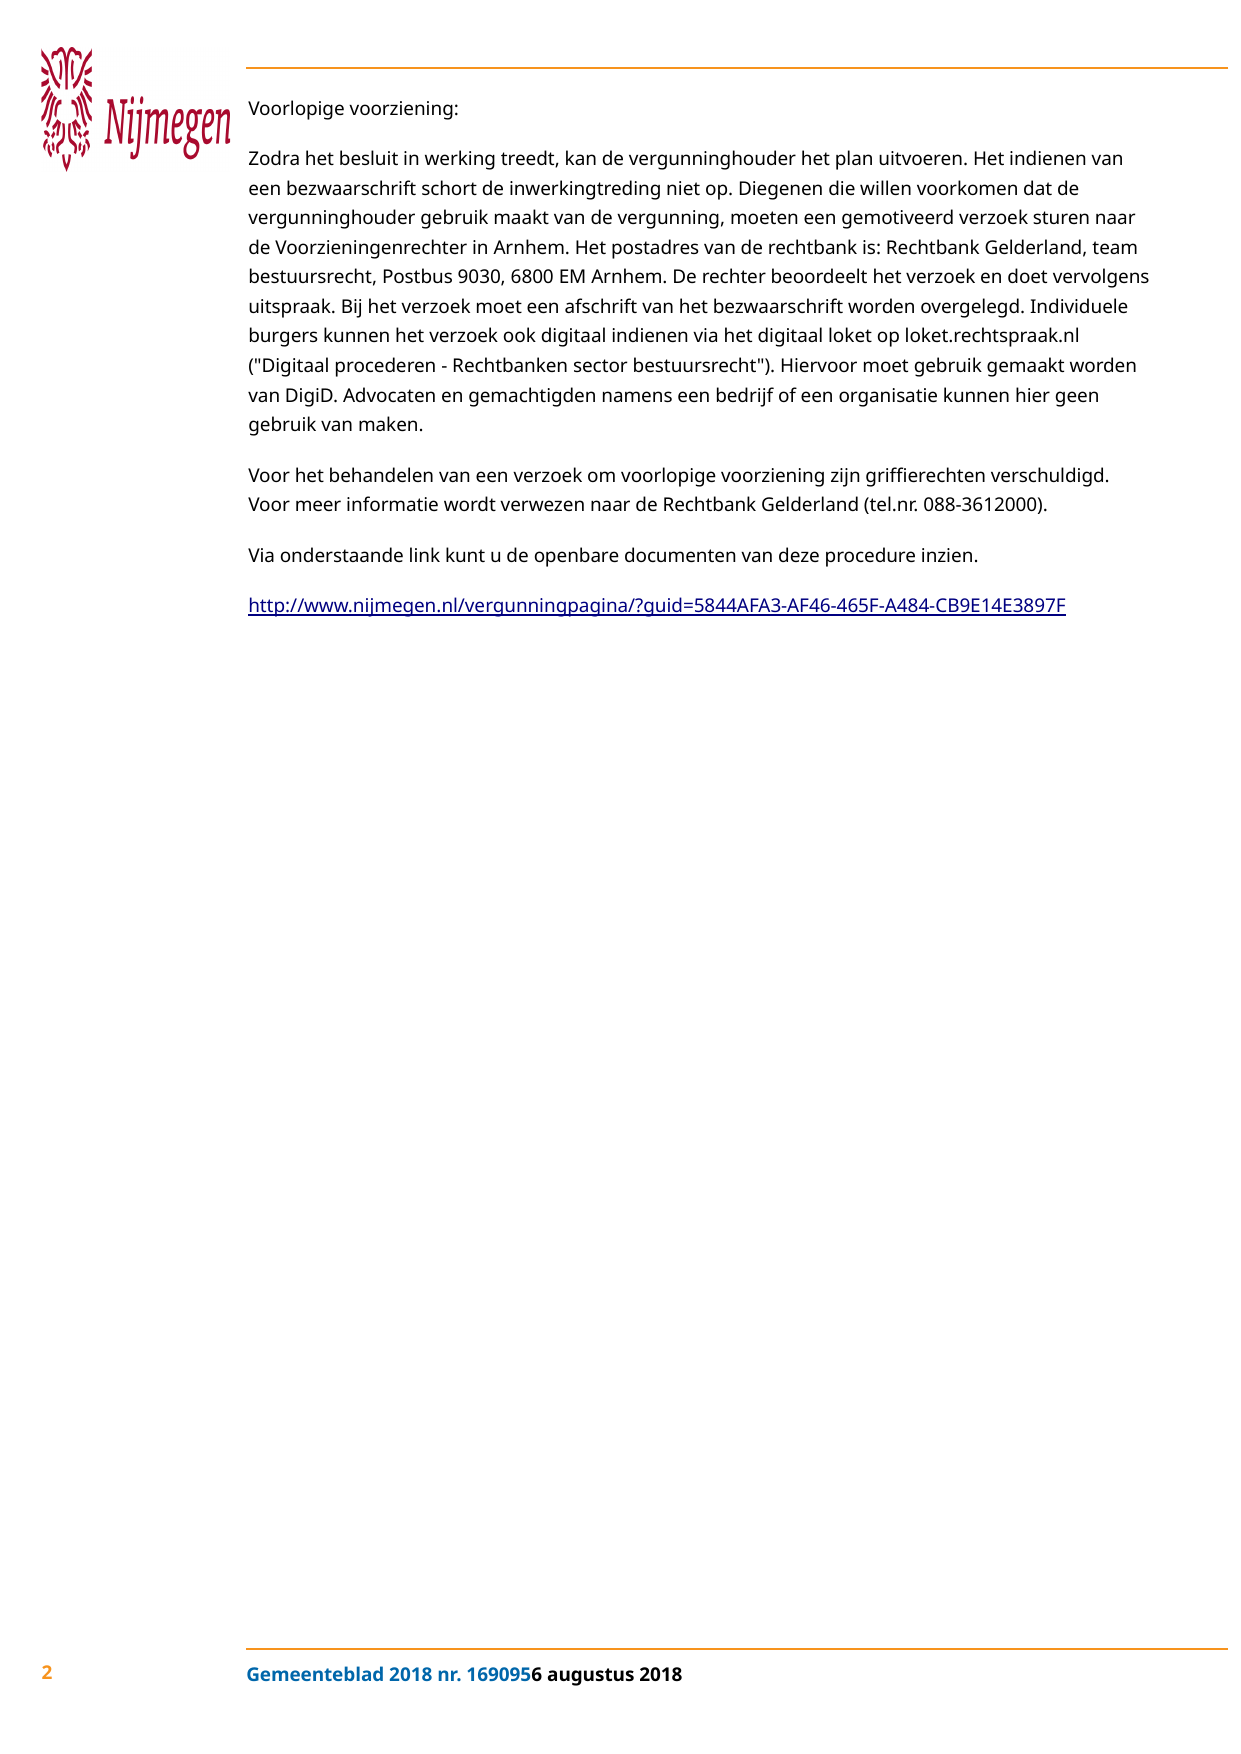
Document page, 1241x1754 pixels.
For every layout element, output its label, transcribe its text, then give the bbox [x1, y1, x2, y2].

text http://www.nijmegen.nl/vergunningpagina/?guid=5844AFA3-AF46-465F-A484-CB9E14E3897F [248, 592, 1152, 618]
text Voorlopige voorziening: [248, 95, 1152, 121]
picture [41, 47, 231, 172]
text Via onderstaande link kunt u de openbare documenten van deze procedure inzien. [248, 542, 1152, 568]
text Voor het behandelen van een verzoek om voorlopige voorziening zijn griffierechten verschuldigd. Voor meer informatie wordt verwezen naar de Rechtbank Gelderland (tel.nr. 088-3612000). [248, 462, 1152, 517]
text Zodra het besluit in werking treedt, kan de vergunninghouder het plan uitvoeren. Het indienen van een bezwaarschrift schort de inwerkingtreding niet op. Diegenen die willen voorkomen dat de vergunninghouder gebruik maakt van de vergunning, moeten een gemotiveerd verzoek sturen naar de Voorzieningenrechter in Arnhem. Het postadres van de rechtbank is: Rechtbank Gelderland, team bestuursrecht, Postbus 9030, 6800 EM Arnhem. De rechter beoordeelt het verzoek en doet vervolgens uitspraak. Bij het verzoek moet een afschrift van het bezwaarschrift worden overgelegd. Individuele burgers kunnen het verzoek ook digitaal indienen via het digitaal loket op loket.rechtspraak.nl ("Digitaal procederen - Rechtbanken sector bestuursrecht"). Hiervoor moet gebruik gemaakt worden van DigiD. Advocaten en gemachtigden namens een bedrijf of een organisatie kunnen hier geen gebruik van maken. [248, 145, 1152, 437]
